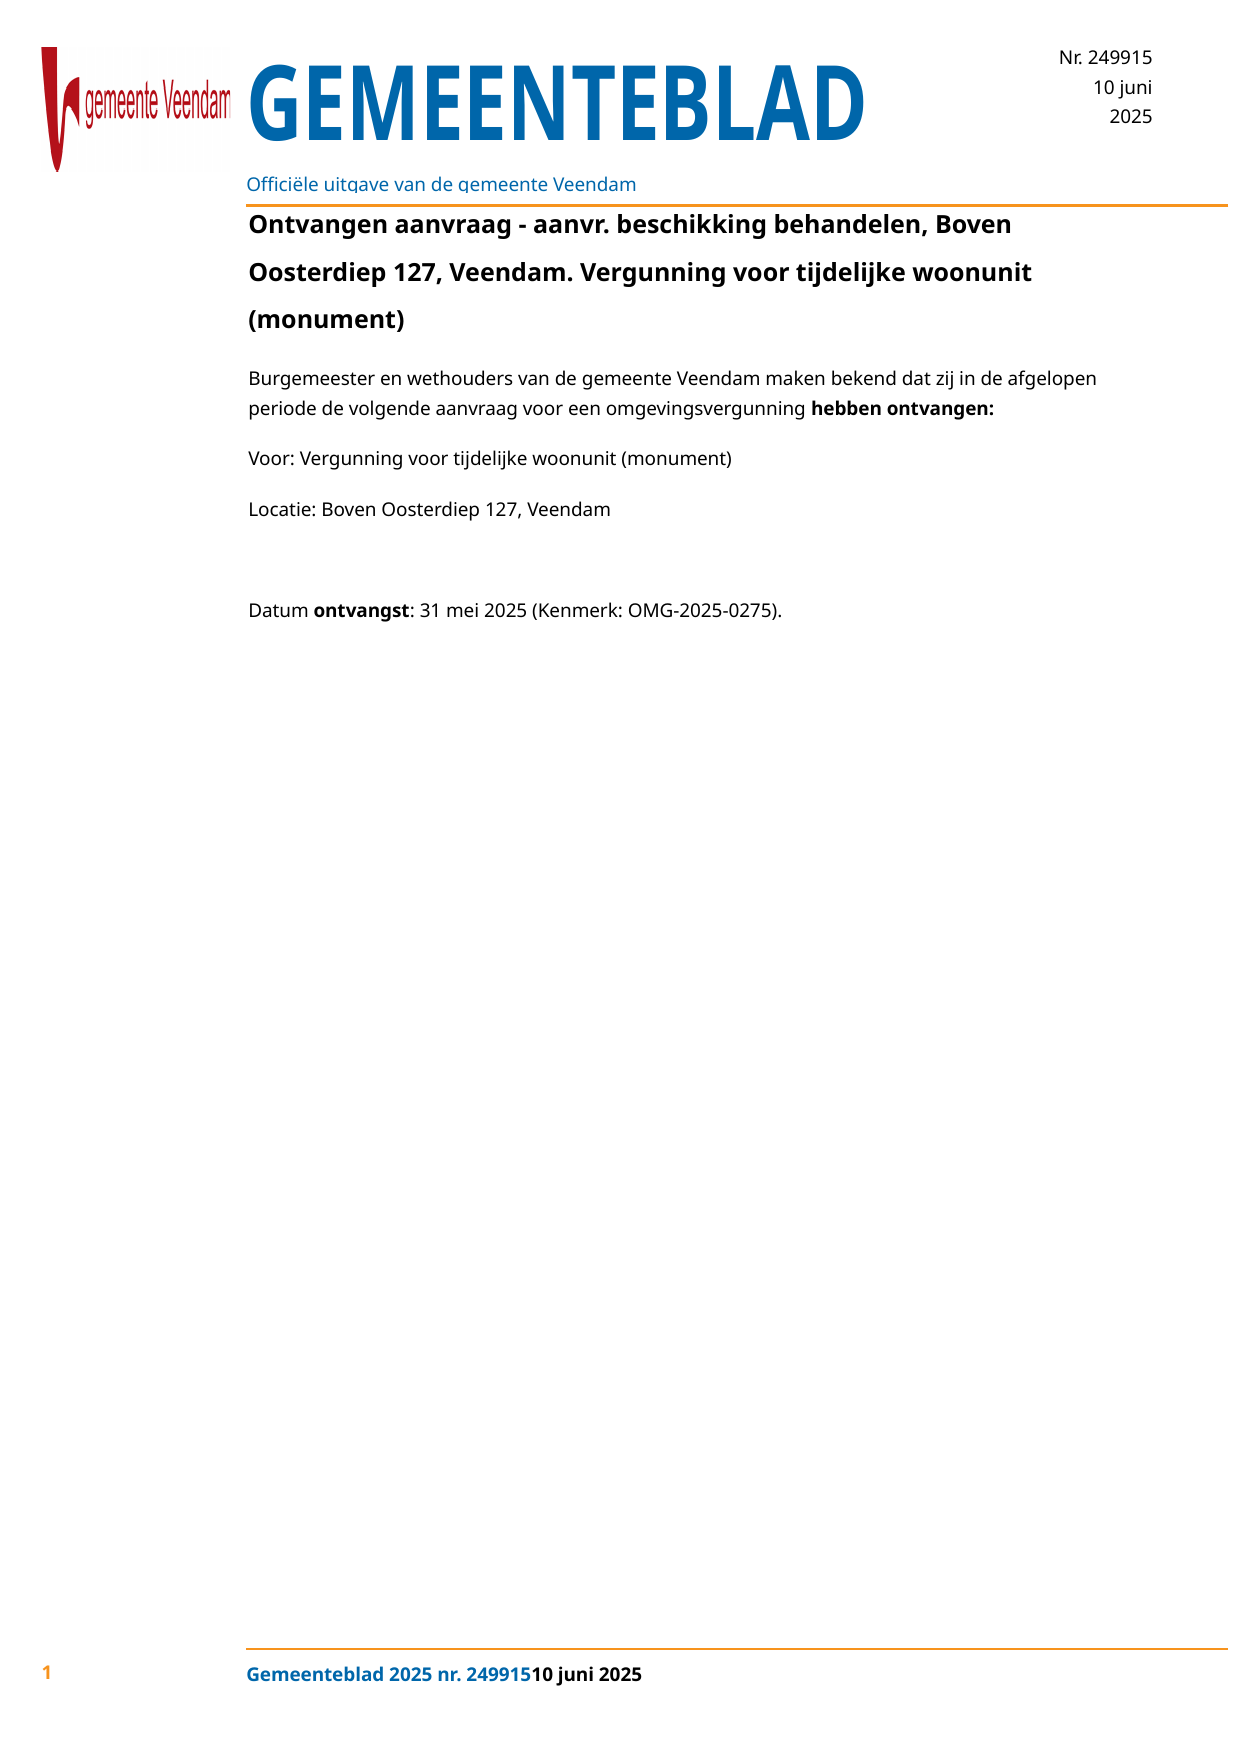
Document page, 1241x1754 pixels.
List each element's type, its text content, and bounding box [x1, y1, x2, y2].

text Voor: Vergunning voor tijdelijke woonunit (monument) [248, 446, 1152, 471]
text Datum ontvangst: 31 mei 2025 (Kenmerk: OMG-2025-0275). [248, 597, 1152, 622]
text Locatie: Boven Oosterdiep 127, Veendam [248, 496, 1152, 522]
picture [41, 47, 231, 172]
text Burgemeester en wethouders van de gemeente Veendam maken bekend dat zij in de afgelopen periode de volgende aanvraag voor een omgevingsvergunning hebben ontvangen: [248, 366, 1152, 421]
text Ontvangen aanvraag - aanvr. beschikking behandelen, Boven Oosterdiep 127, Veendam. Vergunning voor tijdelijke woonunit (monument) [248, 207, 1152, 336]
